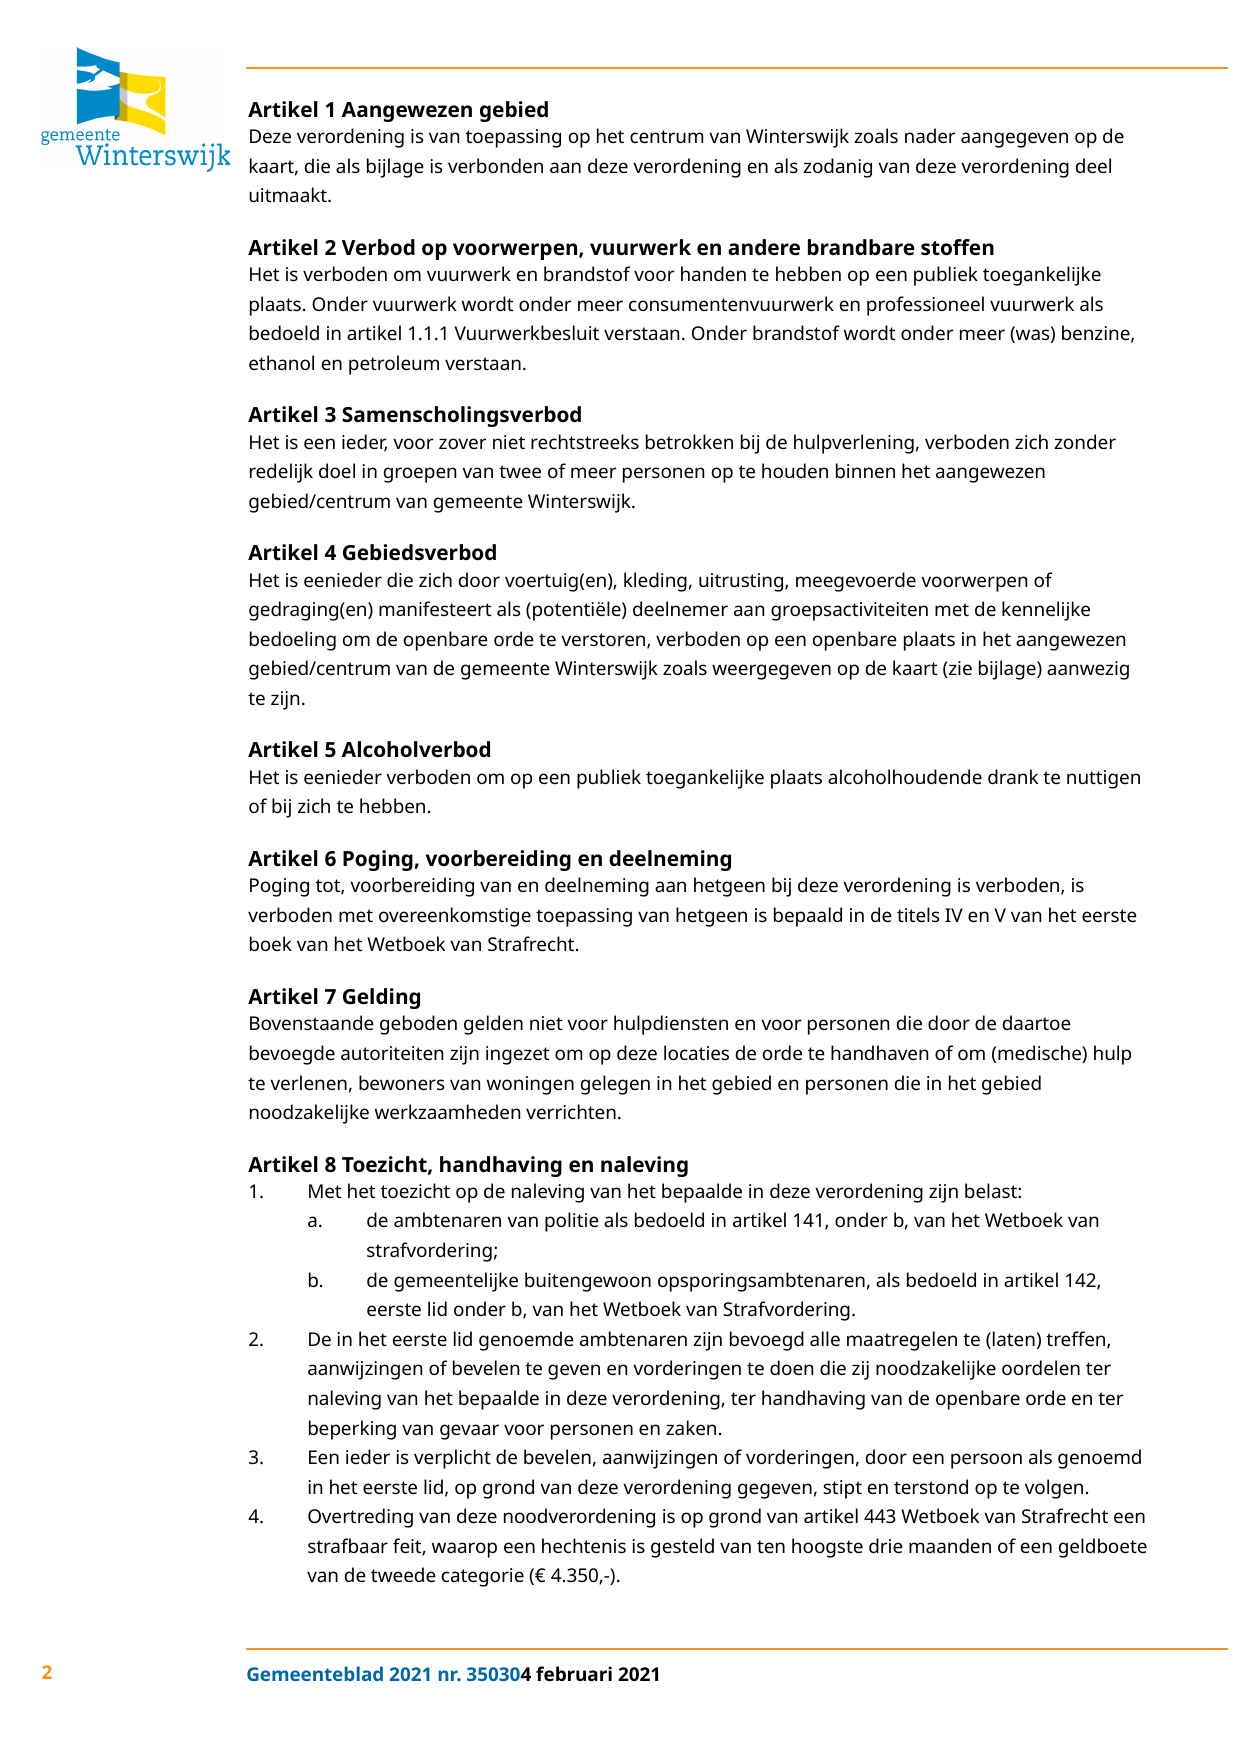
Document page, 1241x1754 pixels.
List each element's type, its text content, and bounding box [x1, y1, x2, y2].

text Het is verboden om vuurwerk en brandstof voor handen te hebben op een publiek toegankelijke plaats. Onder vuurwerk wordt onder meer consumentenvuurwerk en professioneel vuurwerk als bedoeld in artikel 1.1.1 Vuurwerkbesluit verstaan. Onder brandstof wordt onder meer (was) benzine, ethanol en petroleum verstaan. [248, 261, 1152, 376]
text Artikel 8 Toezicht, handhaving en naleving [248, 1150, 1152, 1178]
list de ambtenaren van politie als bedoeld in artikel 141, onder b, van het Wetboek van strafvordering; [307, 1208, 1152, 1263]
text Bovenstaande geboden gelden niet voor hulpdiensten en voor personen die door de daartoe bevoegde autoriteiten zijn ingezet om op deze locaties de orde te handhaven of om (medische) hulp te verlenen, bewoners van woningen gelegen in het gebied en personen die in het gebied noodzakelijke werkzaamheden verrichten. [248, 1011, 1152, 1125]
list Een ieder is verplicht de bevelen, aanwijzingen of vorderingen, door een persoon als genoemd in het eerste lid, op grond van deze verordening gegeven, stipt en terstond op te volgen. [248, 1444, 1152, 1500]
text Artikel 6 Poging, voorbereiding en deelneming [248, 844, 1152, 872]
text Artikel 1 Aangewezen gebied [248, 95, 1152, 123]
list De in het eerste lid genoemde ambtenaren zijn bevoegd alle maatregelen te (laten) treffen, aanwijzingen of bevelen te geven en vorderingen te doen die zij noodzakelijke oordelen ter naleving van het bepaalde in deze verordening, ter handhaving van de openbare orde en ter beperking van gevaar voor personen en zaken. [248, 1326, 1152, 1441]
text Het is eenieder die zich door voertuig(en), kleding, uitrusting, meegevoerde voorwerpen of gedraging(en) manifesteert als (potentiële) deelnemer aan groepsactiviteiten met de kennelijke bedoeling om de openbare orde te verstoren, verboden op een openbare plaats in het aangewezen gebied/centrum van de gemeente Winterswijk zoals weergegeven op de kaart (zie bijlage) aanwezig te zijn. [248, 567, 1152, 711]
list de gemeentelijke buitengewoon opsporingsambtenaren, als bedoeld in artikel 142, eerste lid onder b, van het Wetboek van Strafvordering. [307, 1267, 1152, 1322]
picture [41, 47, 231, 172]
text Artikel 5 Alcoholverbod [248, 736, 1152, 764]
picture [225, 153, 231, 162]
text Artikel 7 Gelding [248, 982, 1152, 1011]
text Het is eenieder verboden om op een publiek toegankelijke plaats alcoholhoudende drank te nuttigen of bij zich te hebben. [248, 764, 1152, 819]
text Artikel 2 Verbod op voorwerpen, vuurwerk en andere brandbare stoffen [248, 233, 1152, 261]
text Artikel 3 Samenscholingsverbod [248, 400, 1152, 429]
text Artikel 4 Gebiedsverbod [248, 538, 1152, 567]
list Overtreding van deze noodverordening is op grond van artikel 443 Wetboek van Strafrecht een strafbaar feit, waarop een hechtenis is gesteld van ten hoogste drie maanden of een geldboete van de tweede categorie (€ 4.350,-). [248, 1503, 1152, 1588]
list Met het toezicht op de naleving van het bepaalde in deze verordening zijn belast: [248, 1178, 1152, 1204]
text Het is een ieder, voor zover niet rechtstreeks betrokken bij de hulpverlening, verboden zich zonder redelijk doel in groepen van twee of meer personen op te houden binnen het aangewezen gebied/centrum van gemeente Winterswijk. [248, 429, 1152, 514]
text Poging tot, voorbereiding van en deelneming aan hetgeen bij deze verordening is verboden, is verboden met overeenkomstige toepassing van hetgeen is bepaald in de titels IV en V van het eerste boek van het Wetboek van Strafrecht. [248, 872, 1152, 957]
text Deze verordening is van toepassing op het centrum van Winterswijk zoals nader aangegeven op de kaart, die als bijlage is verbonden aan deze verordening en als zodanig van deze verordening deel uitmaakt. [248, 123, 1152, 208]
